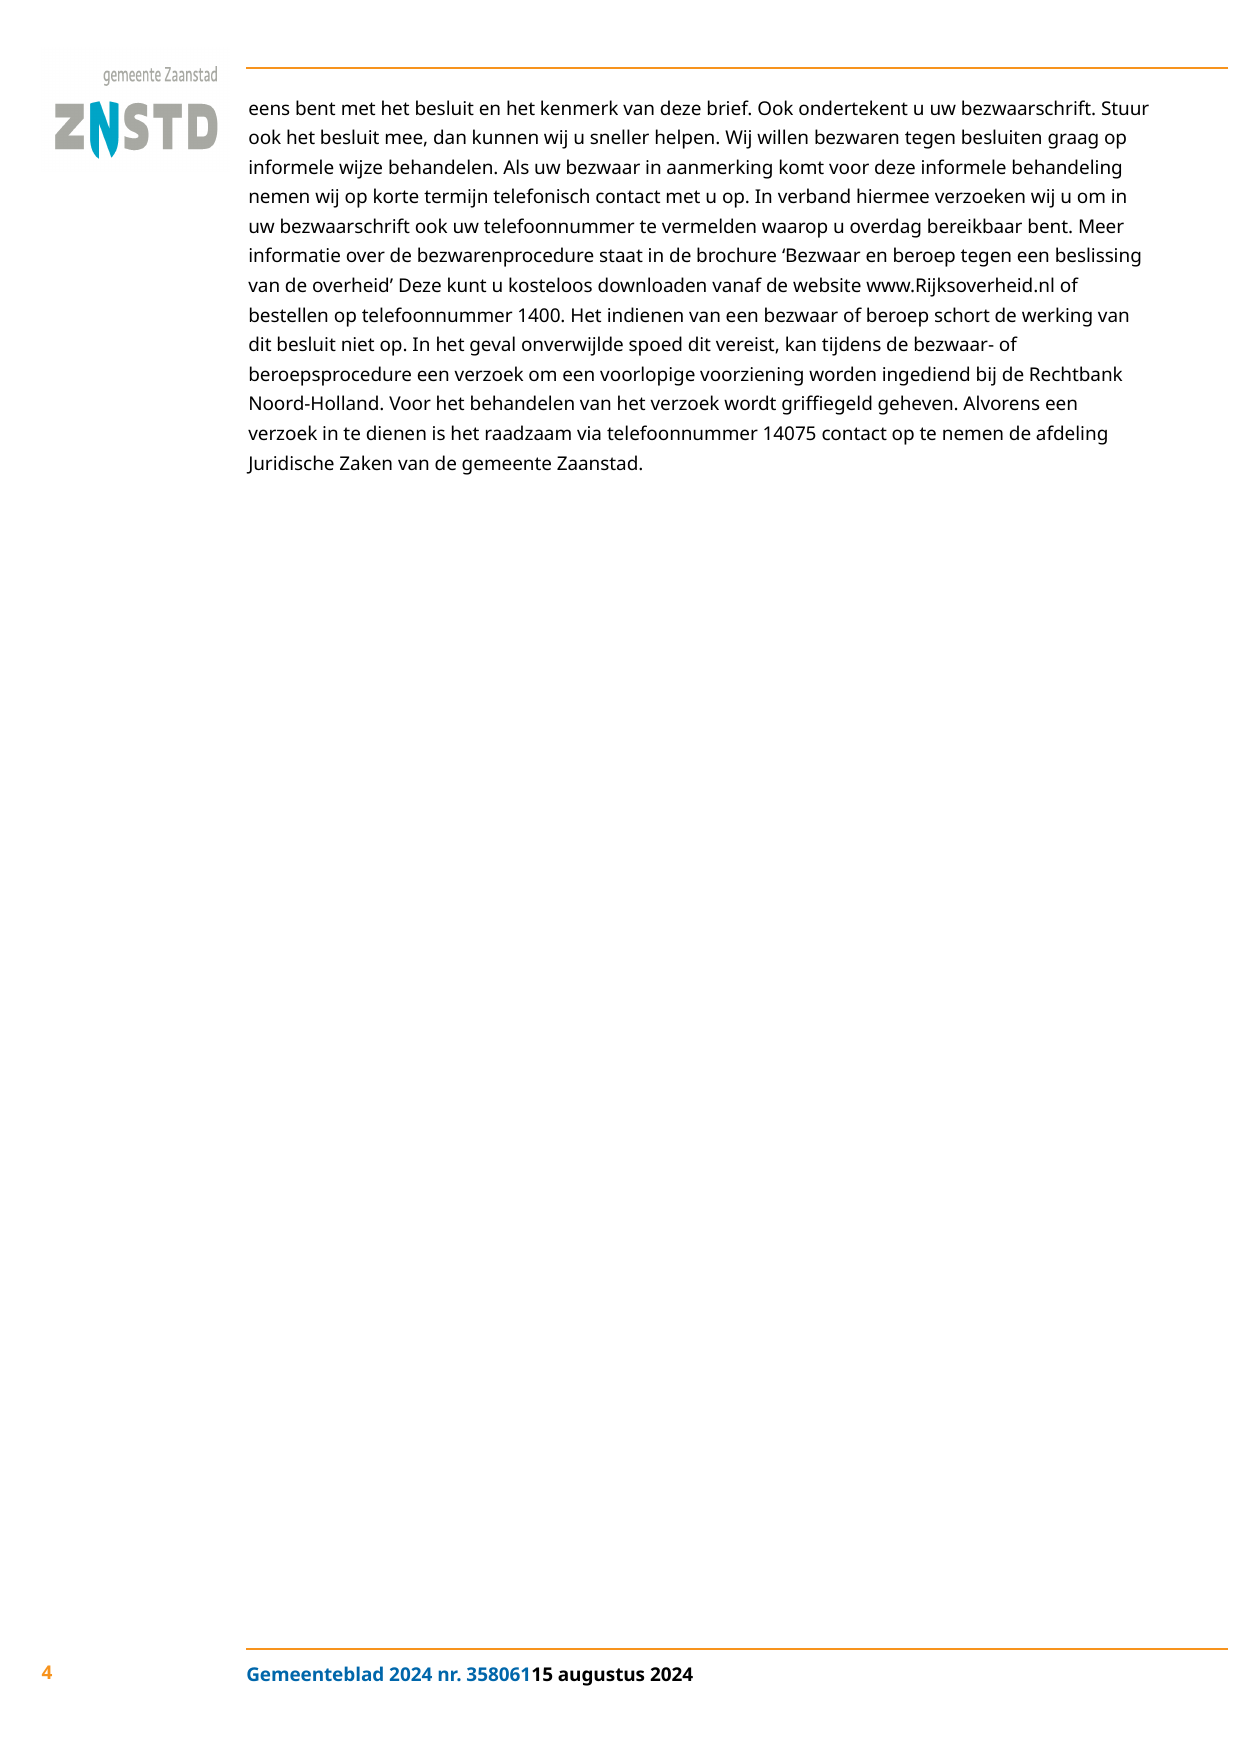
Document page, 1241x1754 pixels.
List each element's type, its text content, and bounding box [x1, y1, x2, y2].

picture [41, 47, 231, 172]
text eens bent met het besluit en het kenmerk van deze brief. Ook ondertekent u uw bezwaarschrift. Stuur ook het besluit mee, dan kunnen wij u sneller helpen. Wij willen bezwaren tegen besluiten graag op informele wijze behandelen. Als uw bezwaar in aanmerking komt voor deze informele behandeling nemen wij op korte termijn telefonisch contact met u op. In verband hiermee verzoeken wij u om in uw bezwaarschrift ook uw telefoonnummer te vermelden waarop u overdag bereikbaar bent. Meer informatie over de bezwarenprocedure staat in de brochure ‘Bezwaar en beroep tegen een beslissing van de overheid’ Deze kunt u kosteloos downloaden vanaf de website www.Rijksoverheid.nl of bestellen op telefoonnummer 1400. Het indienen van een bezwaar of beroep schort de werking van dit besluit niet op. In het geval onverwijlde spoed dit vereist, kan tijdens de bezwaar- of beroepsprocedure een verzoek om een voorlopige voorziening worden ingediend bij de Rechtbank Noord-Holland. Voor het behandelen van het verzoek wordt griffiegeld geheven. Alvorens een verzoek in te dienen is het raadzaam via telefoonnummer 14075 contact op te nemen de afdeling Juridische Zaken van de gemeente Zaanstad. [248, 95, 1152, 476]
